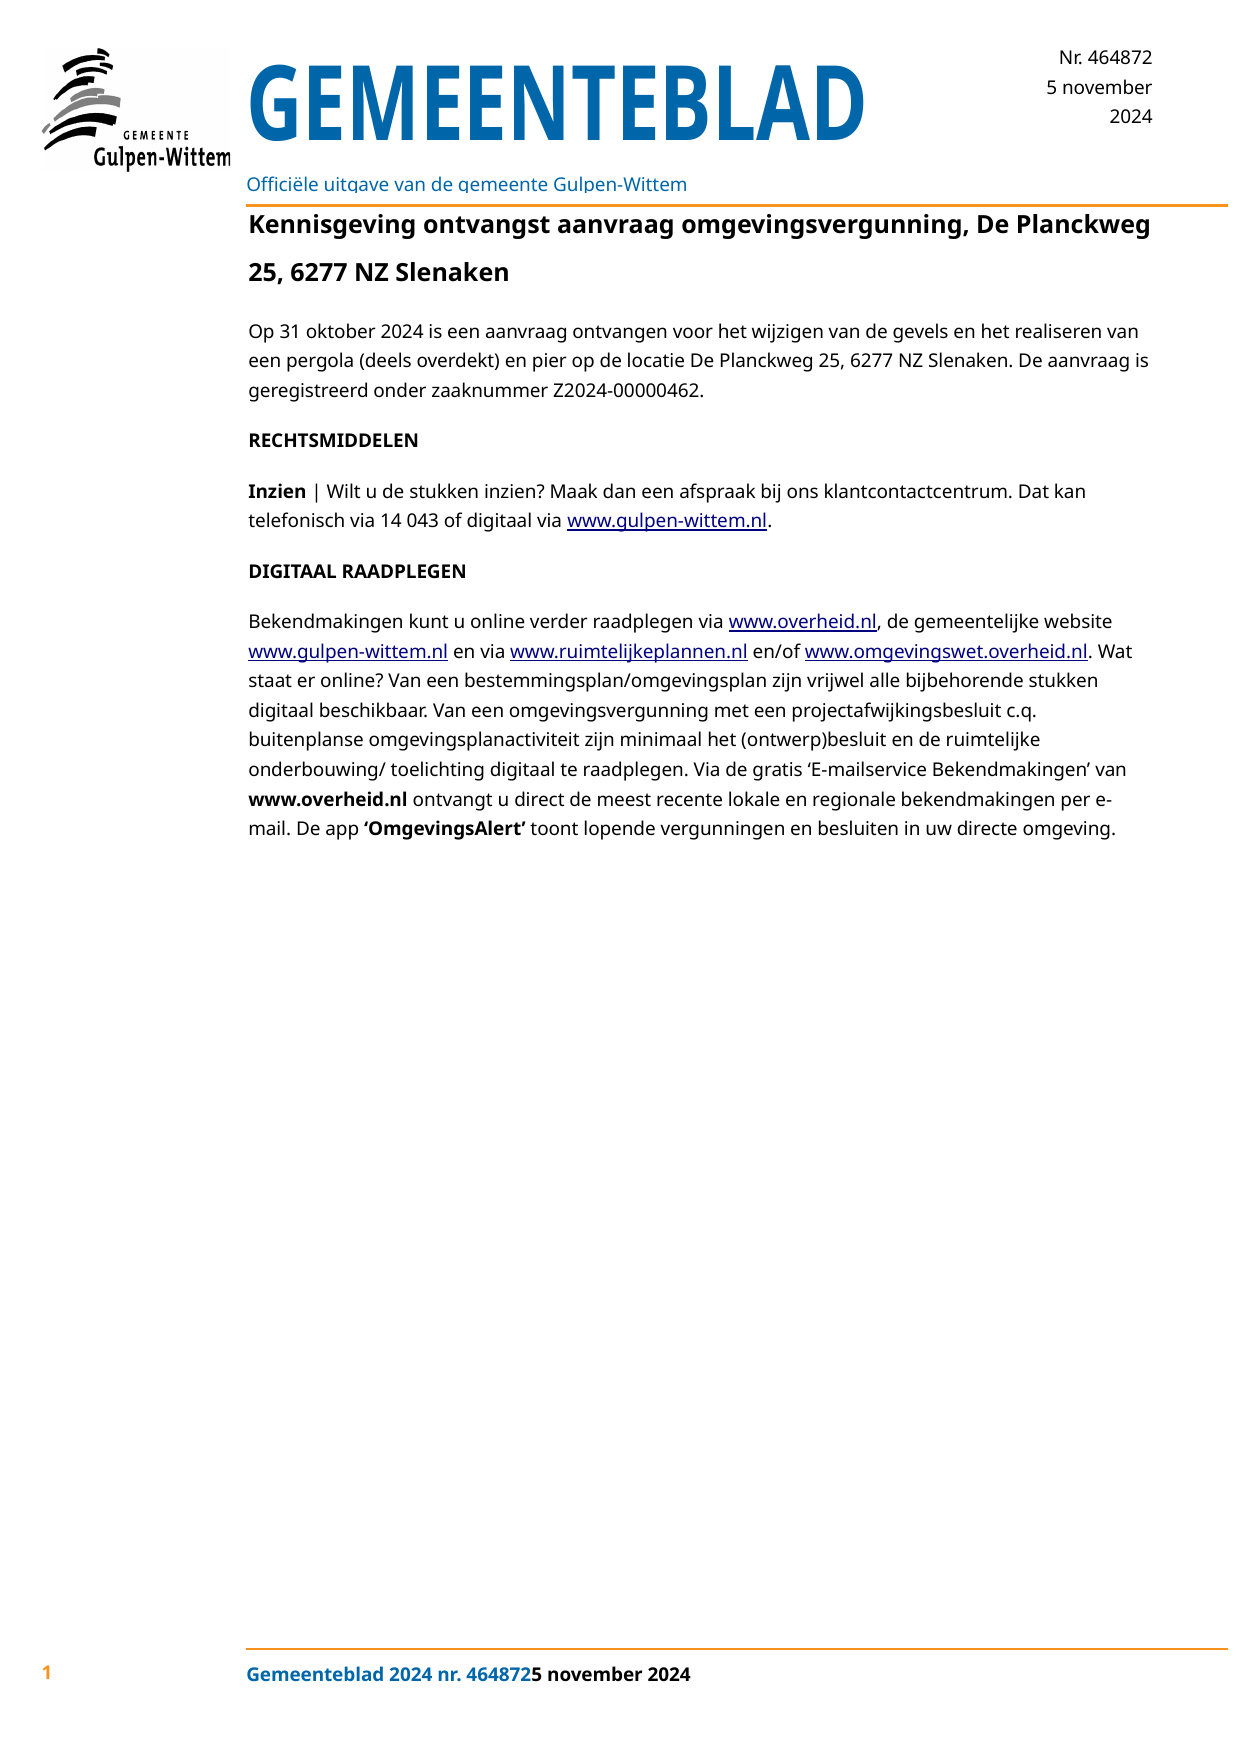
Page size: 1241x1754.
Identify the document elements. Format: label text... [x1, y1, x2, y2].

text DIGITAAL RAADPLEGEN [248, 558, 1152, 584]
text Bekendmakingen kunt u online verder raadplegen via www.overheid.nl, de gemeentelijke website www.gulpen-wittem.nl en via www.ruimtelijkeplannen.nl en/of www.omgevingswet.overheid.nl. Wat staat er online? Van een bestemmingsplan/omgevingsplan zijn vrijwel alle bijbehorende stukken digitaal beschikbaar. Van een omgevingsvergunning met een projectafwijkingsbesluit c.q. buitenplanse omgevingsplanactiviteit zijn minimaal het (ontwerp)besluit en de ruimtelijke onderbouwing/ toelichting digitaal te raadplegen. Via de gratis ‘E-mailservice Bekendmakingen’ van www.overheid.nl ontvangt u direct de meest recente lokale en regionale bekendmakingen per e-mail. De app ‘OmgevingsAlert’ toont lopende vergunningen en besluiten in uw directe omgeving. [248, 608, 1152, 841]
picture [41, 47, 231, 172]
text Op 31 oktober 2024 is een aanvraag ontvangen voor het wijzigen van de gevels en het realiseren van een pergola (deels overdekt) en pier op de locatie De Planckweg 25, 6277 NZ Slenaken. De aanvraag is geregistreerd onder zaaknummer Z2024-00000462. [248, 318, 1152, 403]
text Kennisgeving ontvangst aanvraag omgevingsvergunning, De Planckweg 25, 6277 NZ Slenaken [248, 207, 1152, 288]
text Inzien | Wilt u de stukken inzien? Maak dan een afspraak bij ons klantcontactcentrum. Dat kan telefonisch via 14 043 of digitaal via www.gulpen-wittem.nl. [248, 478, 1152, 533]
text RECHTSMIDDELEN [248, 427, 1152, 453]
